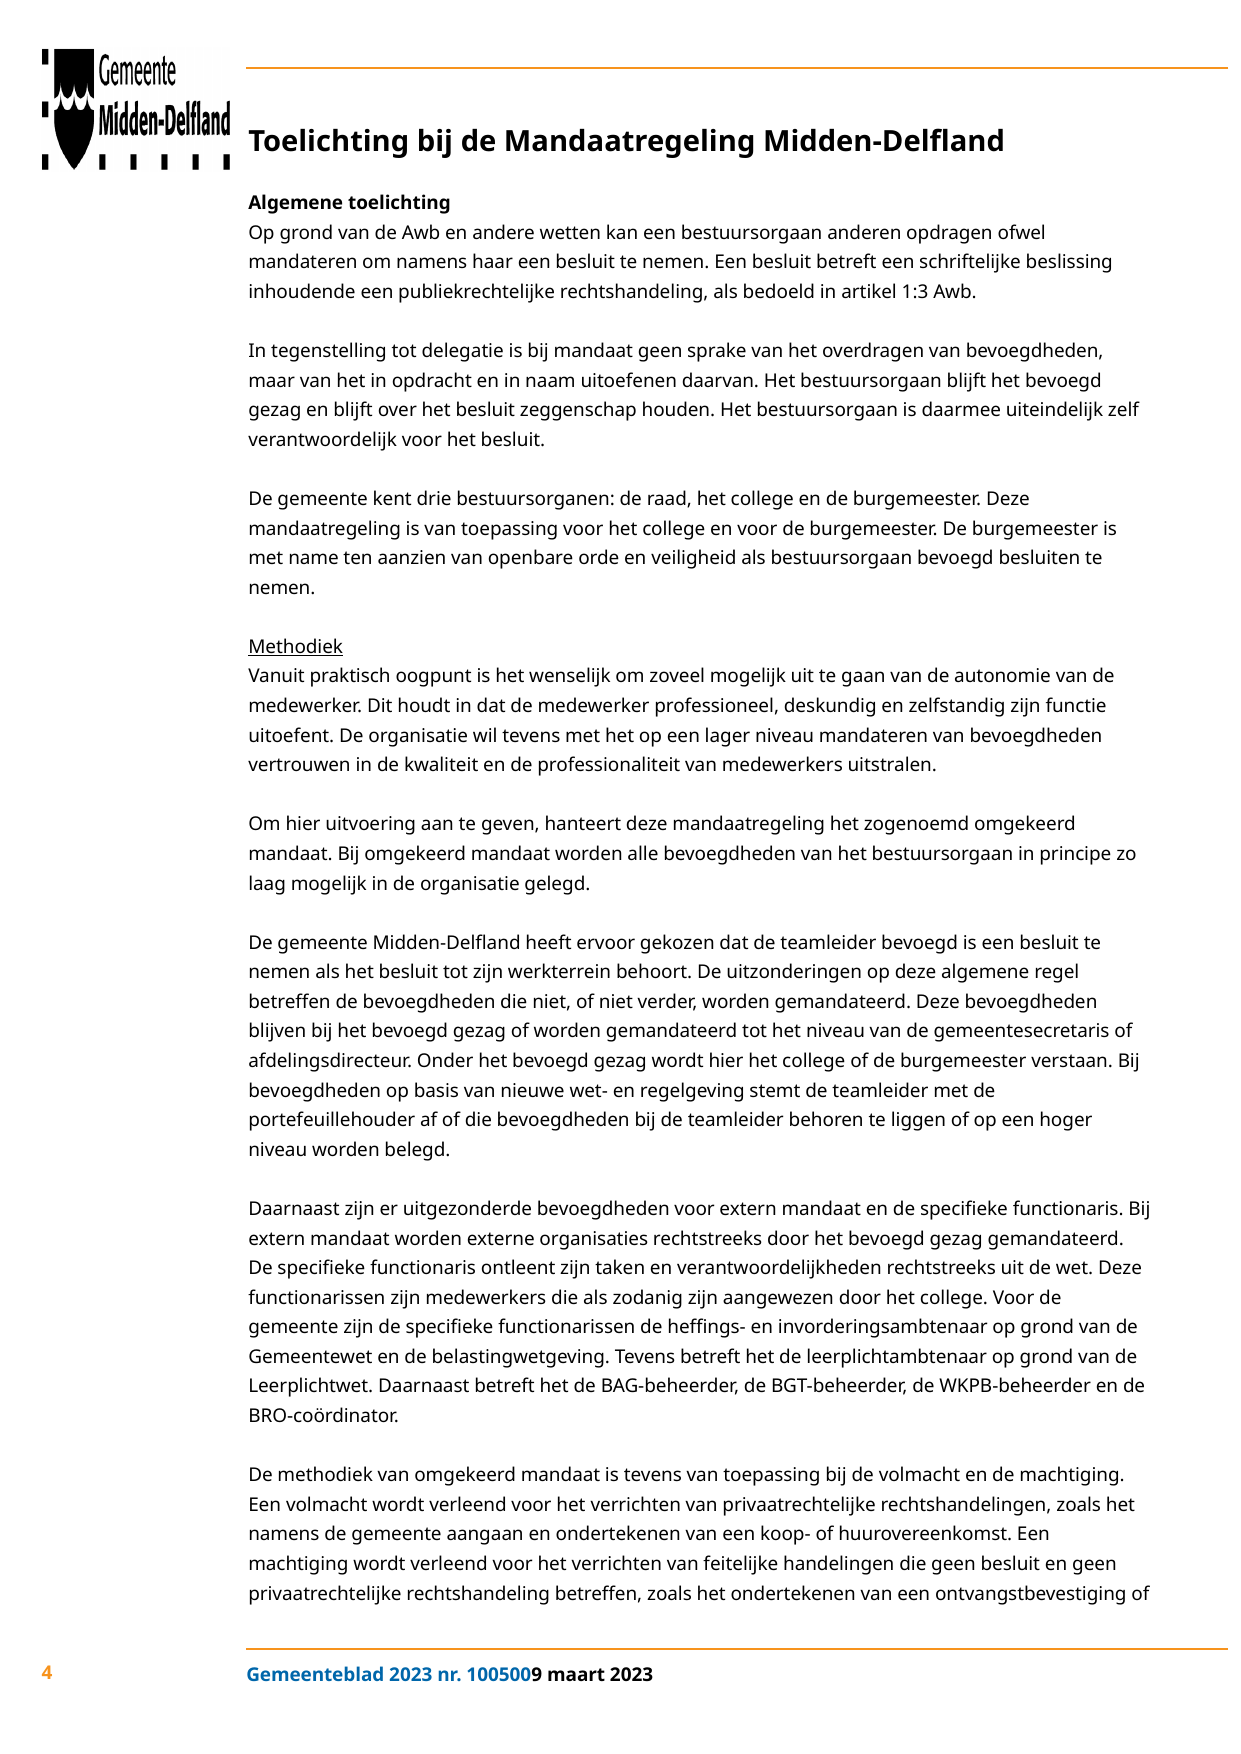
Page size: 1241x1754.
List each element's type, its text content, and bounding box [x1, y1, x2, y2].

text Om hier uitvoering aan te geven, hanteert deze mandaatregeling het zogenoemd omgekeerd mandaat. Bij omgekeerd mandaat worden alle bevoegdheden van het bestuursorgaan in principe zo laag mogelijk in de organisatie gelegd. [248, 811, 1152, 896]
text In tegenstelling tot delegatie is bij mandaat geen sprake van het overdragen van bevoegdheden, maar van het in opdracht en in naam uitoefenen daarvan. Het bestuursorgaan blijft het bevoegd gezag en blijft over het besluit zeggenschap houden. Het bestuursorgaan is daarmee uiteindelijk zelf verantwoordelijk voor het besluit. [248, 337, 1152, 452]
picture [41, 47, 231, 172]
text Methodiek [248, 633, 1152, 659]
text Algemene toelichting [248, 189, 1152, 215]
text De methodiek van omgekeerd mandaat is tevens van toepassing bij de volmacht en de machtiging. Een volmacht wordt verleend voor het verrichten van privaatrechtelijke rechtshandelingen, zoals het namens de gemeente aangaan en ondertekenen van een koop- of huurovereenkomst. Een machtiging wordt verleend voor het verrichten van feitelijke handelingen die geen besluit en geen privaatrechtelijke rechtshandeling betreffen, zoals het ondertekenen van een ontvangstbevestiging of [248, 1461, 1152, 1606]
text Toelichting bij de Mandaatregeling Midden-Delfland [248, 121, 1152, 160]
text Vanuit praktisch oogpunt is het wenselijk om zoveel mogelijk uit te gaan van de autonomie van de medewerker. Dit houdt in dat de medewerker professioneel, deskundig en zelfstandig zijn functie uitoefent. De organisatie wil tevens met het op een lager niveau mandateren van bevoegdheden vertrouwen in de kwaliteit en de professionaliteit van medewerkers uitstralen. [248, 663, 1152, 777]
text De gemeente kent drie bestuursorganen: de raad, het college en de burgemeester. Deze mandaatregeling is van toepassing voor het college en voor de burgemeester. De burgemeester is met name ten aanzien van openbare orde en veiligheid als bestuursorgaan bevoegd besluiten te nemen. [248, 485, 1152, 600]
text Daarnaast zijn er uitgezonderde bevoegdheden voor extern mandaat en de specifieke functionaris. Bij extern mandaat worden externe organisaties rechtstreeks door het bevoegd gezag gemandateerd. De specifieke functionaris ontleent zijn taken en verantwoordelijkheden rechtstreeks uit de wet. Deze functionarissen zijn medewerkers die als zodanig zijn aangewezen door het college. Voor de gemeente zijn de specifieke functionarissen de heffings- en invorderingsambtenaar op grond van de Gemeentewet en de belastingwetgeving. Tevens betreft het de leerplichtambtenaar op grond van de Leerplichtwet. Daarnaast betreft het de BAG-beheerder, de BGT-beheerder, de WKPB-beheerder en de BRO-coördinator. [248, 1195, 1152, 1428]
text Op grond van de Awb en andere wetten kan een bestuursorgaan anderen opdragen ofwel mandateren om namens haar een besluit te nemen. Een besluit betreft een schriftelijke beslissing inhoudende een publiekrechtelijke rechtshandeling, als bedoeld in artikel 1:3 Awb. [248, 219, 1152, 304]
text De gemeente Midden-Delfland heeft ervoor gekozen dat de teamleider bevoegd is een besluit te nemen als het besluit tot zijn werkterrein behoort. De uitzonderingen op deze algemene regel betreffen de bevoegdheden die niet, of niet verder, worden gemandateerd. Deze bevoegdheden blijven bij het bevoegd gezag of worden gemandateerd tot het niveau van de gemeentesecretaris of afdelingsdirecteur. Onder het bevoegd gezag wordt hier het college of de burgemeester verstaan. Bij bevoegdheden op basis van nieuwe wet- en regelgeving stemt de teamleider met de portefeuillehouder af of die bevoegdheden bij de teamleider behoren te liggen of op een hoger niveau worden belegd. [248, 929, 1152, 1162]
